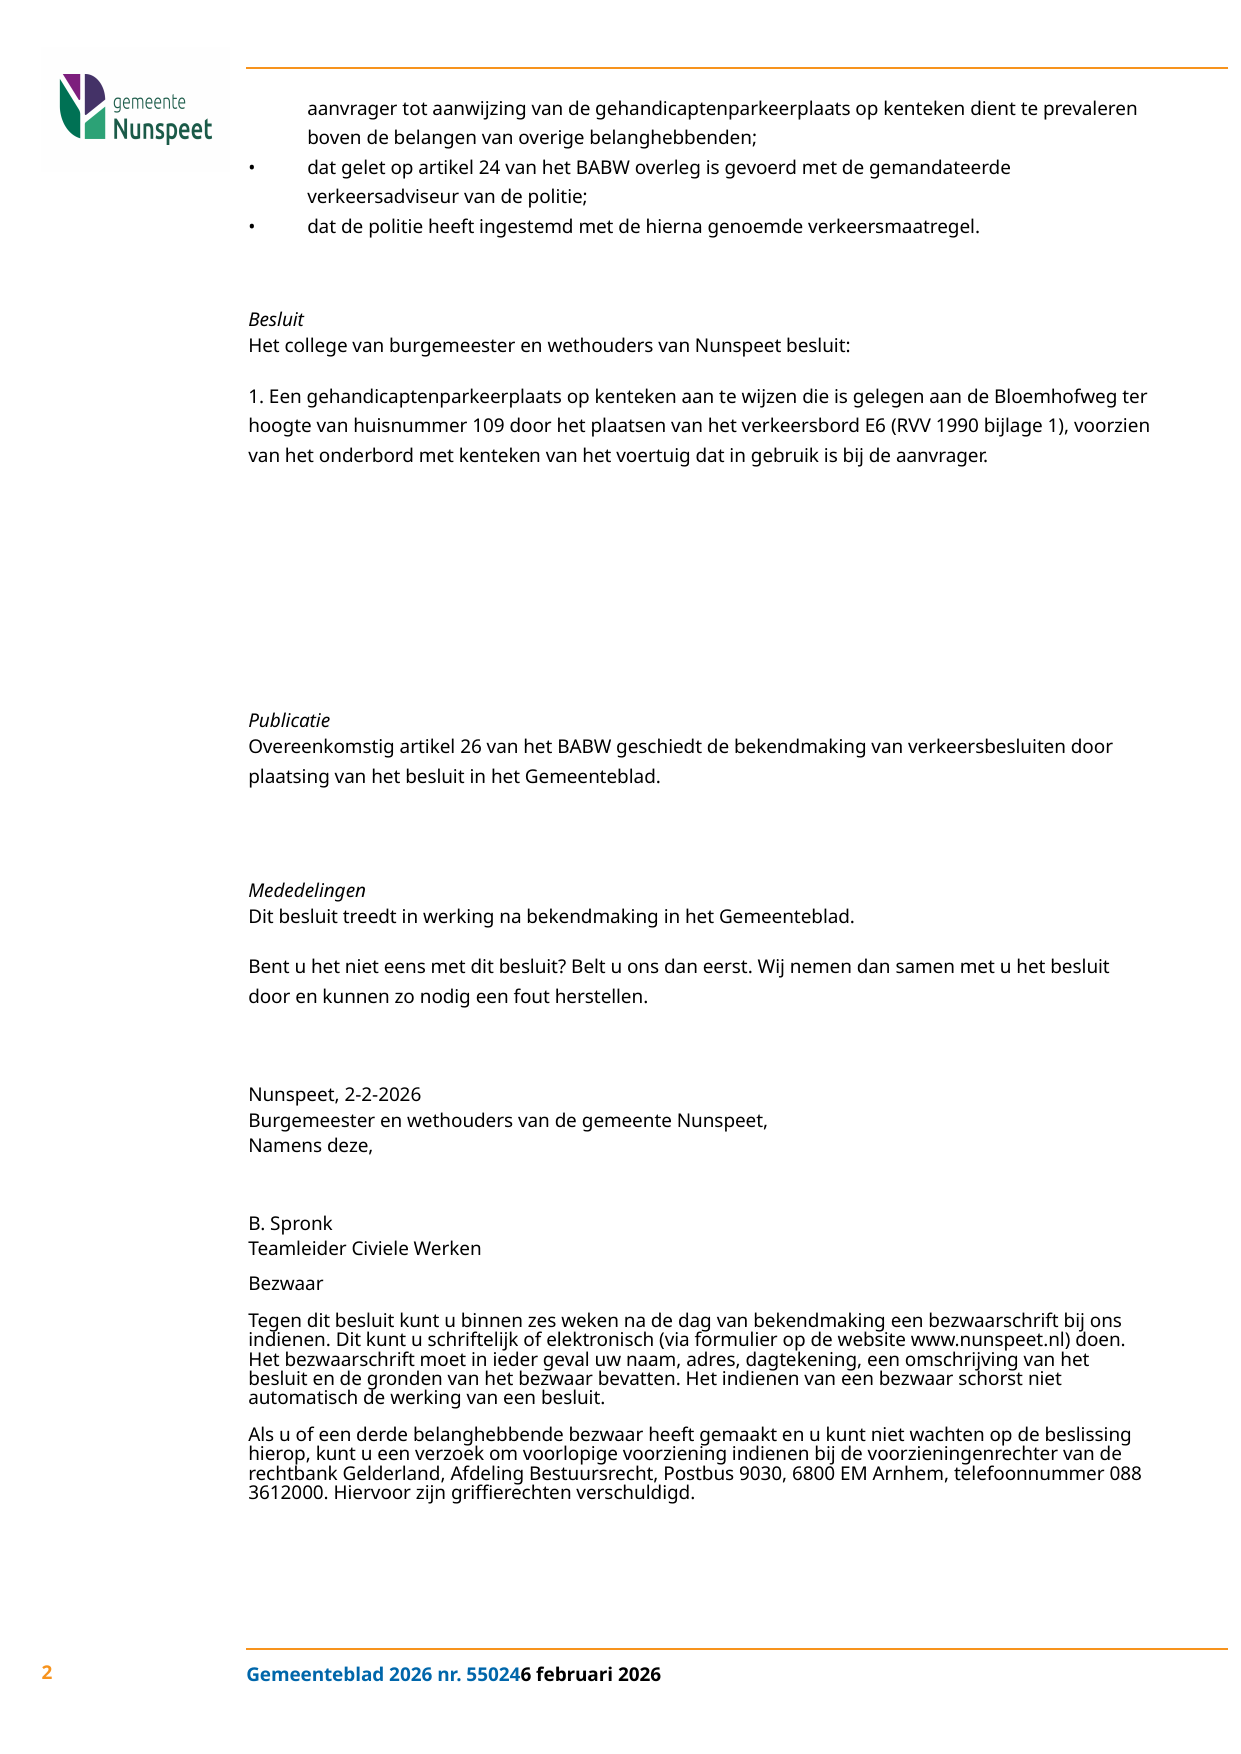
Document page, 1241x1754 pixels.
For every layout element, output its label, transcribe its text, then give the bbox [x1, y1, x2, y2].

list aanvrager tot aanwijzing van de gehandicaptenparkeerplaats op kenteken dient te prevaleren boven de belangen van overige belanghebbenden; [248, 95, 1152, 150]
text Bent u het niet eens met dit besluit? Belt u ons dan eerst. Wij nemen dan samen met u het besluit door en kunnen zo nodig een fout herstellen. [248, 953, 1152, 1009]
text Het college van burgemeester en wethouders van Nunspeet besluit: [248, 332, 1152, 358]
text Publicatie [248, 708, 1152, 733]
picture [41, 47, 231, 172]
text 1. Een gehandicaptenparkeerplaats op kenteken aan te wijzen die is gelegen aan de Bloemhofweg ter hoogte van huisnummer 109 door het plaatsen van het verkeersbord E6 (RVV 1990 bijlage 1), voorzien van het onderbord met kenteken van het voertuig dat in gebruik is bij de aanvrager. [248, 383, 1152, 468]
text Mededelingen [248, 877, 1152, 903]
text Als u of een derde belanghebbende bezwaar heeft gemaakt en u kunt niet wachten op de beslissing hierop, kunt u een verzoek om voorlopige voorziening indienen bij de voorzieningenrechter van de rechtbank Gelderland, Afdeling Bestuursrecht, Postbus 9030, 6800 EM Arnhem, telefoonnummer 088 3612000. Hiervoor zijn griffierechten verschuldigd. [248, 1426, 1152, 1503]
text Namens deze, [248, 1133, 1152, 1158]
text Tegen dit besluit kunt u binnen zes weken na de dag van bekendmaking een bezwaarschrift bij ons indienen. Dit kunt u schriftelijk of elektronisch (via formulier op de website www.nunspeet.nl) doen. Het bezwaarschrift moet in ieder geval uw naam, adres, dagtekening, een omschrijving van het besluit en de gronden van het bezwaar bevatten. Het indienen van een bezwaar schorst niet automatisch de werking van een besluit. [248, 1312, 1152, 1408]
list dat de politie heeft ingestemd met de hierna genoemde verkeersmaatregel. [248, 213, 1152, 239]
text Dit besluit treedt in werking na bekendmaking in het Gemeenteblad. [248, 903, 1152, 929]
text Nunspeet, 2-2-2026 [248, 1081, 1152, 1107]
text Besluit [248, 307, 1152, 332]
text B. Spronk [248, 1210, 1152, 1236]
list dat gelet op artikel 24 van het BABW overleg is gevoerd met de gemandateerde verkeersadviseur van de politie; [248, 154, 1152, 209]
text Bezwaar [248, 1275, 1152, 1294]
text Overeenkomstig artikel 26 van het BABW geschiedt de bekendmaking van verkeersbesluiten door plaatsing van het besluit in het Gemeenteblad. [248, 733, 1152, 789]
text Teamleider Civiele Werken [248, 1236, 1152, 1261]
text Burgemeester en wethouders van de gemeente Nunspeet, [248, 1107, 1152, 1133]
